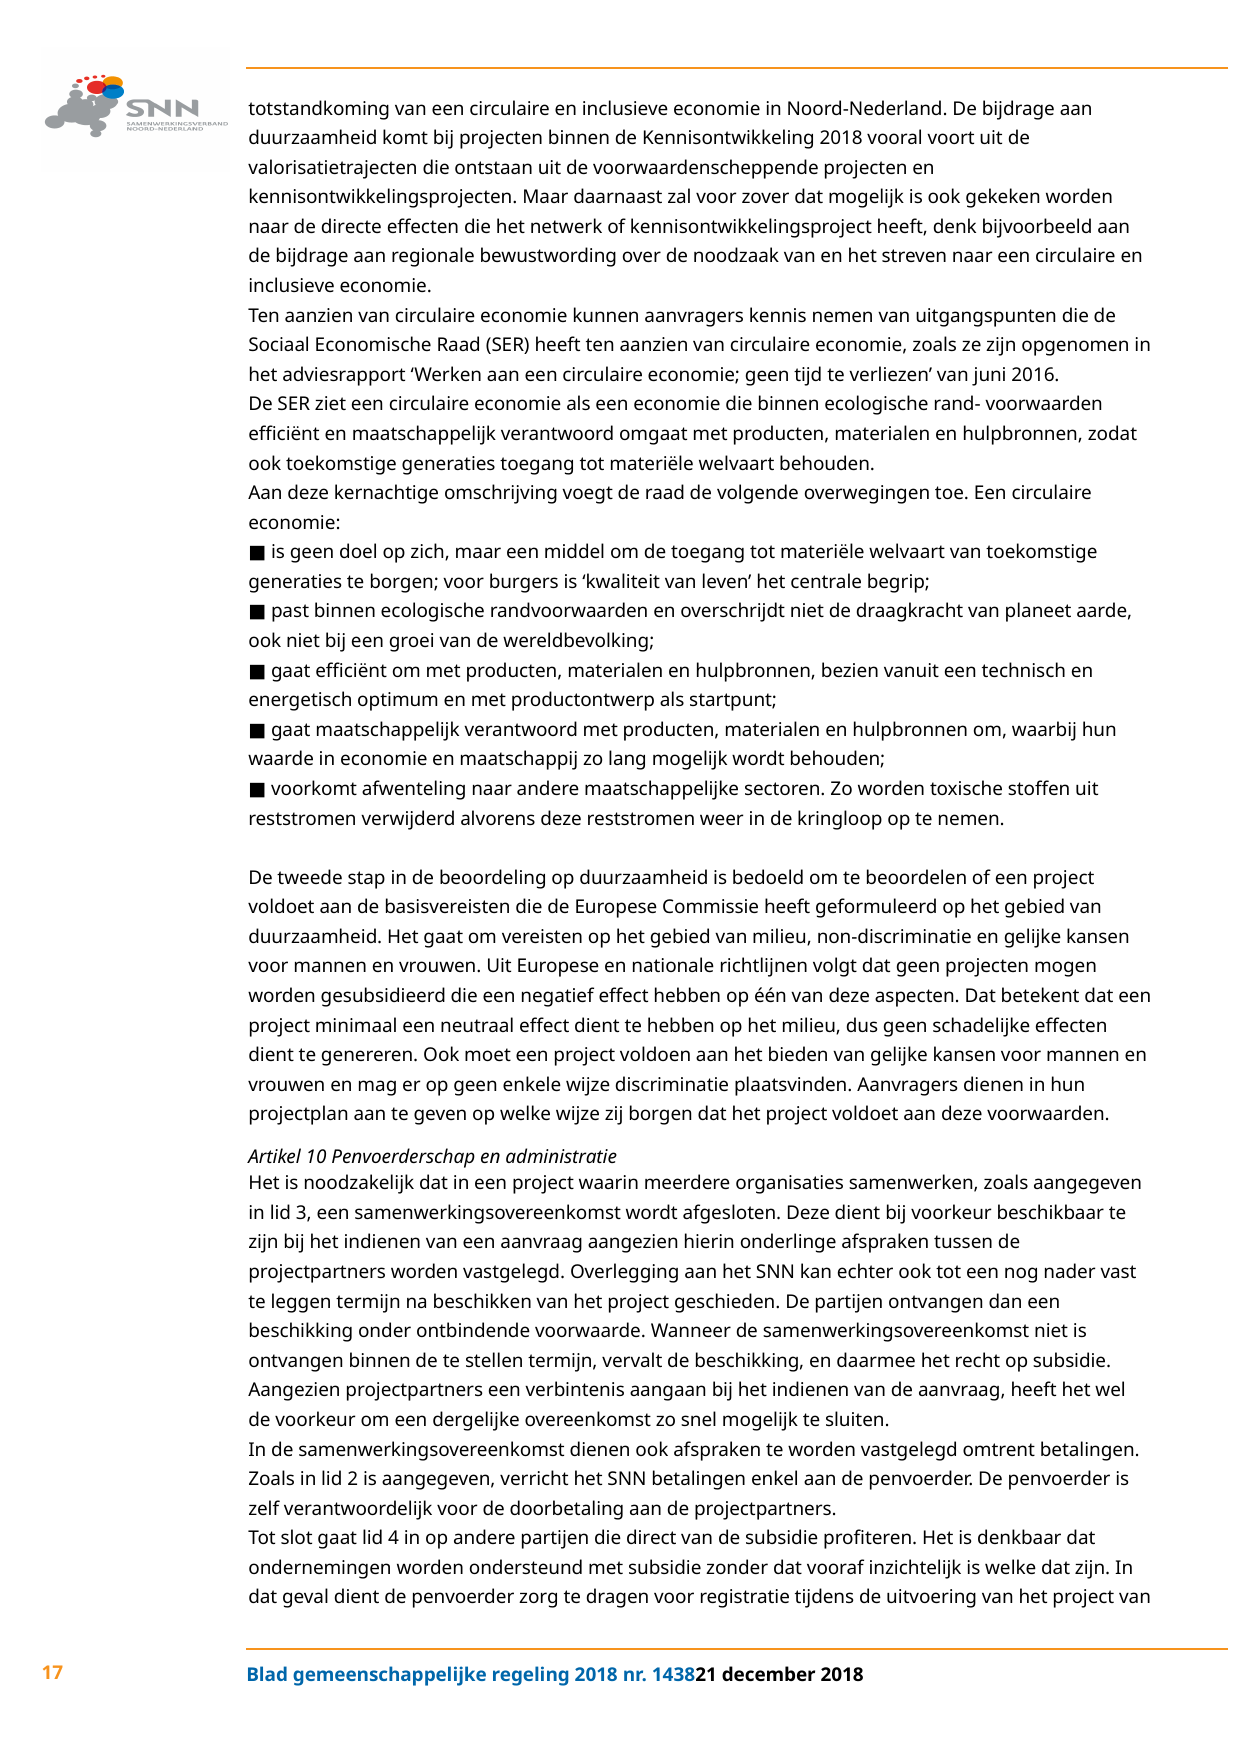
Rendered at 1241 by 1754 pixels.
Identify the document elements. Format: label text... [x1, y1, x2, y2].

picture [41, 47, 231, 172]
text Artikel 10 Penvoerderschap en administratie [248, 1144, 1152, 1169]
text ■ past binnen ecologische randvoorwaarden en overschrijdt niet de draagkracht van planeet aarde, ook niet bij een groei van de wereldbevolking; [248, 598, 1152, 653]
text Tot slot gaat lid 4 in op andere partijen die direct van de subsidie profiteren. Het is denkbaar dat ondernemingen worden ondersteund met subsidie zonder dat vooraf inzichtelijk is welke dat zijn. In dat geval dient de penvoerder zorg te dragen voor registratie tijdens de uitvoering van het project van [248, 1524, 1152, 1609]
text Het is noodzakelijk dat in een project waarin meerdere organisaties samenwerken, zoals aangegeven in lid 3, een samenwerkingsovereenkomst wordt afgesloten. Deze dient bij voorkeur beschikbaar te zijn bij het indienen van een aanvraag aangezien hierin onderlinge afspraken tussen de projectpartners worden vastgelegd. Overlegging aan het SNN kan echter ook tot een nog nader vast te leggen termijn na beschikken van het project geschieden. De partijen ontvangen dan een beschikking onder ontbindende voorwaarde. Wanneer de samenwerkingsovereenkomst niet is ontvangen binnen de te stellen termijn, vervalt de beschikking, en daarmee het recht op subsidie. Aangezien projectpartners een verbintenis aangaan bij het indienen van de aanvraag, heeft het wel de voorkeur om een dergelijke overeenkomst zo snel mogelijk te sluiten. [248, 1169, 1152, 1432]
text In de samenwerkingsovereenkomst dienen ook afspraken te worden vastgelegd omtrent betalingen. Zoals in lid 2 is aangegeven, verricht het SNN betalingen enkel aan de penvoerder. De penvoerder is zelf verantwoordelijk voor de doorbetaling aan de projectpartners. [248, 1436, 1152, 1521]
text Ten aanzien van circulaire economie kunnen aanvragers kennis nemen van uitgangspunten die de Sociaal Economische Raad (SER) heeft ten aanzien van circulaire economie, zoals ze zijn opgenomen in het adviesrapport ‘Werken aan een circulaire economie; geen tijd te verliezen’ van juni 2016. [248, 302, 1152, 387]
text ■ is geen doel op zich, maar een middel om de toegang tot materiële welvaart van toekomstige generaties te borgen; voor burgers is ‘kwaliteit van leven’ het centrale begrip; [248, 538, 1152, 594]
text De tweede stap in de beoordeling op duurzaamheid is bedoeld om te beoordelen of een project voldoet aan de basisvereisten die de Europese Commissie heeft geformuleerd op het gebied van duurzaamheid. Het gaat om vereisten op het gebied van milieu, non-discriminatie en gelijke kansen voor mannen en vrouwen. Uit Europese en nationale richtlijnen volgt dat geen projecten mogen worden gesubsidieerd die een negatief effect hebben op één van deze aspecten. Dat betekent dat een project minimaal een neutraal effect dient te hebben op het milieu, dus geen schadelijke effecten dient te genereren. Ook moet een project voldoen aan het bieden van gelijke kansen voor mannen en vrouwen en mag er op geen enkele wijze discriminatie plaatsvinden. Aanvragers dienen in hun projectplan aan te geven op welke wijze zij borgen dat het project voldoet aan deze voorwaarden. [248, 864, 1152, 1126]
text De SER ziet een circulaire economie als een economie die binnen ecologische rand- voorwaarden efficiënt en maatschappelijk verantwoord omgaat met producten, materialen en hulpbronnen, zodat ook toekomstige generaties toegang tot materiële welvaart behouden. [248, 391, 1152, 476]
text totstandkoming van een circulaire en inclusieve economie in Noord-Nederland. De bijdrage aan duurzaamheid komt bij projecten binnen de Kennisontwikkeling 2018 vooral voort uit de valorisatietrajecten die ontstaan uit de voorwaardenscheppende projecten en kennisontwikkelingsprojecten. Maar daarnaast zal voor zover dat mogelijk is ook gekeken worden naar de directe effecten die het netwerk of kennisontwikkelingsproject heeft, denk bijvoorbeeld aan de bijdrage aan regionale bewustwording over de noodzaak van en het streven naar een circulaire en inclusieve economie. [248, 95, 1152, 298]
text Aan deze kernachtige omschrijving voegt de raad de volgende overwegingen toe. Een circulaire economie: [248, 479, 1152, 535]
text ■ gaat maatschappelijk verantwoord met producten, materialen en hulpbronnen om, waarbij hun waarde in economie en maatschappij zo lang mogelijk wordt behouden; [248, 716, 1152, 771]
text ■ voorkomt afwenteling naar andere maatschappelijke sectoren. Zo worden toxische stoffen uit reststromen verwijderd alvorens deze reststromen weer in de kringloop op te nemen. [248, 775, 1152, 831]
text ■ gaat efficiënt om met producten, materialen en hulpbronnen, bezien vanuit een technisch en energetisch optimum en met productontwerp als startpunt; [248, 657, 1152, 712]
